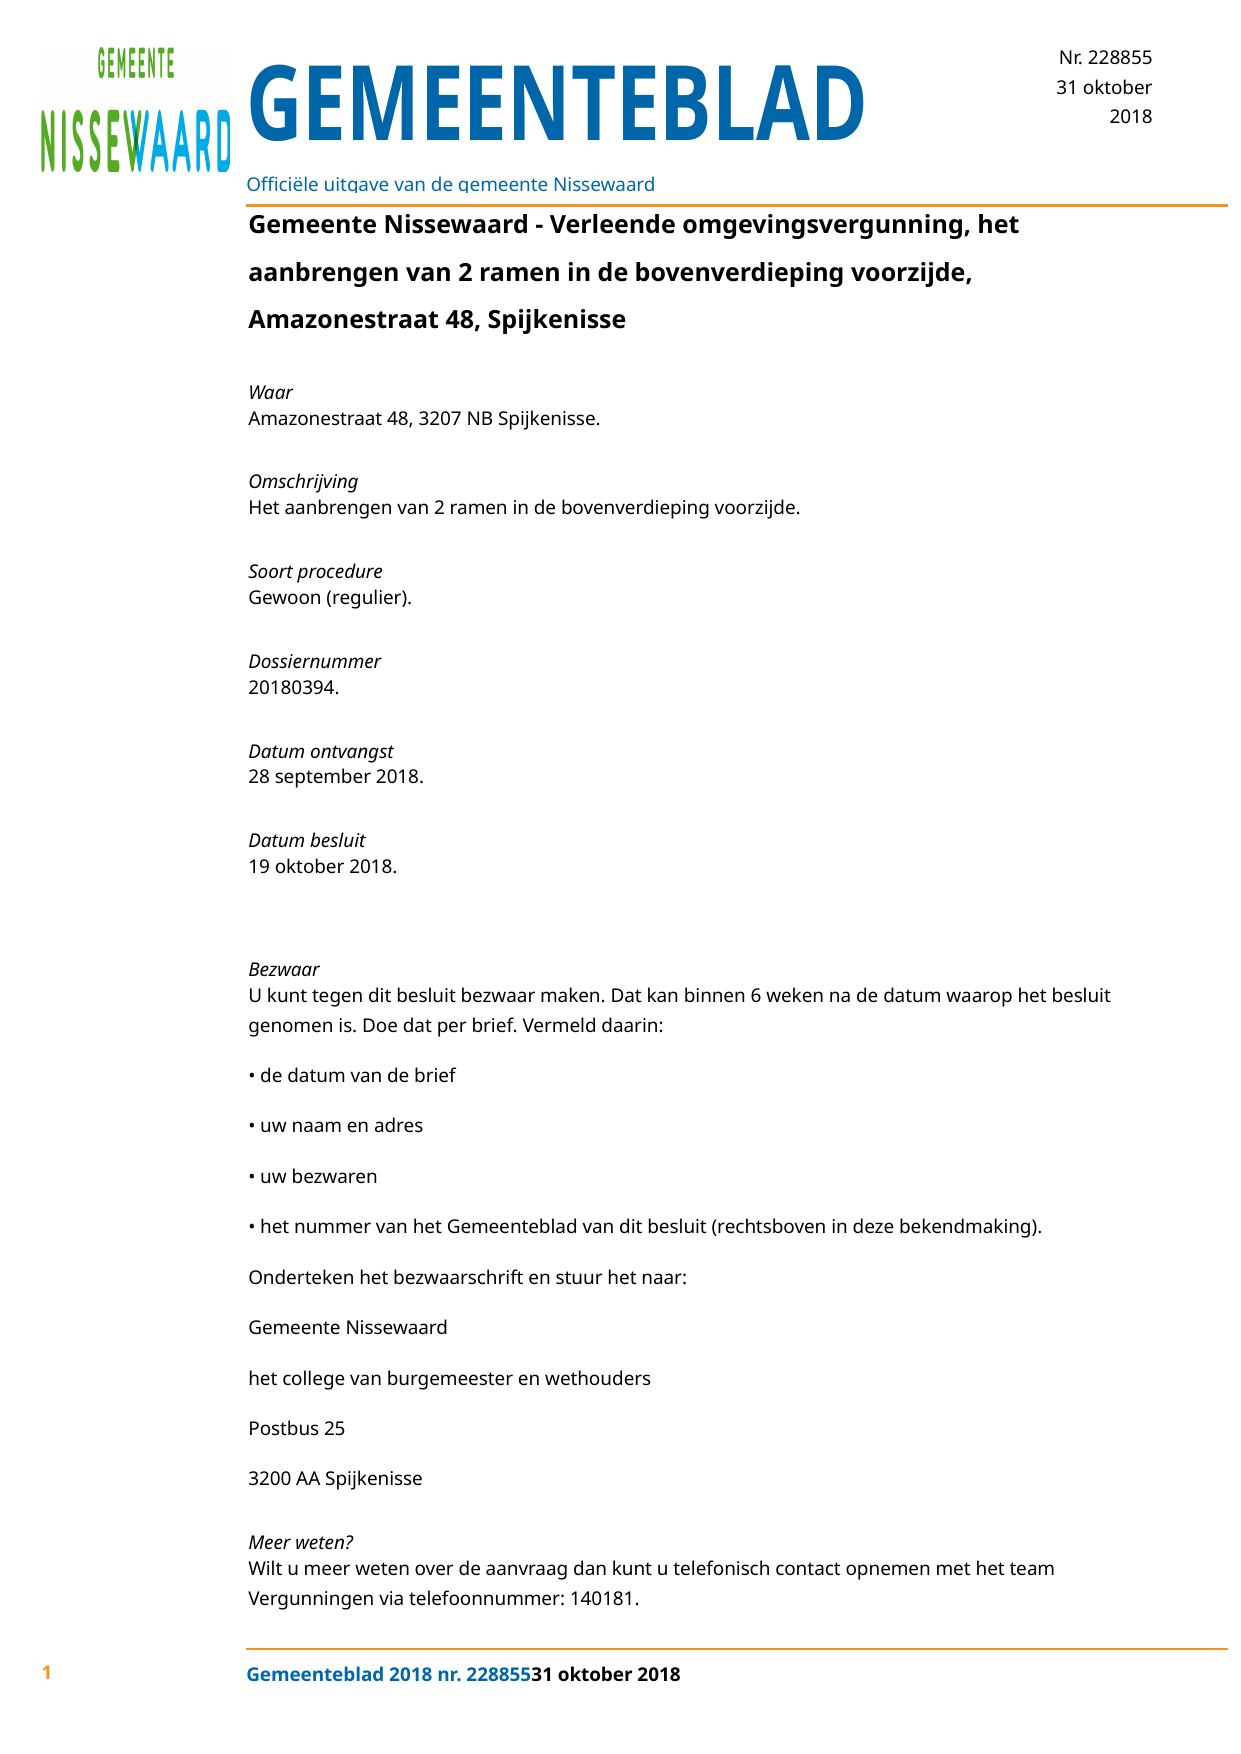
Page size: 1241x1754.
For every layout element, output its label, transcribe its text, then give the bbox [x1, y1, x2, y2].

text U kunt tegen dit besluit bezwaar maken. Dat kan binnen 6 weken na de datum waarop het besluit genomen is. Doe dat per brief. Vermeld daarin: [248, 982, 1152, 1037]
text Waar [248, 379, 1152, 405]
text • uw naam en adres [248, 1113, 1152, 1138]
text Gemeente Nissewaard - Verleende omgevingsvergunning, het aanbrengen van 2 ramen in de bovenverdieping voorzijde, Amazonestraat 48, Spijkenisse [248, 207, 1152, 336]
text Datum ontvangst [248, 738, 1152, 763]
text Dossiernummer [248, 648, 1152, 674]
text • de datum van de brief [248, 1062, 1152, 1088]
text 3200 AA Spijkenisse [248, 1466, 1152, 1491]
text 20180394. [248, 674, 1152, 699]
text Omschrijving [248, 469, 1152, 494]
picture [154, 157, 165, 172]
picture [200, 151, 206, 172]
text Datum besluit [248, 827, 1152, 853]
text het college van burgemeester en wethouders [248, 1365, 1152, 1390]
text Postbus 25 [248, 1415, 1152, 1441]
text Gemeente Nissewaard [248, 1314, 1152, 1340]
text Meer weten? [248, 1529, 1152, 1555]
text Het aanbrengen van 2 ramen in de bovenverdieping voorzijde. [248, 494, 1152, 520]
text Soort procedure [248, 558, 1152, 584]
picture [201, 122, 206, 138]
text Wilt u meer weten over de aanvraag dan kunt u telefonisch contact opnemen met het team Vergunningen via telefoonnummer: 140181. [248, 1555, 1152, 1611]
text Gewoon (regulier). [248, 584, 1152, 610]
picture [176, 157, 187, 172]
picture [41, 47, 231, 172]
text Amazonestraat 48, 3207 NB Spijkenisse. [248, 405, 1152, 431]
text 28 september 2018. [248, 763, 1152, 789]
text • uw bezwaren [248, 1163, 1152, 1189]
picture [222, 122, 227, 160]
text Onderteken het bezwaarschrift en stuur het naar: [248, 1264, 1152, 1289]
text 19 oktober 2018. [248, 853, 1152, 879]
text • het nummer van het Gemeenteblad van dit besluit (rechtsboven in deze bekendmaking). [248, 1213, 1152, 1239]
text Bezwaar [248, 956, 1152, 982]
